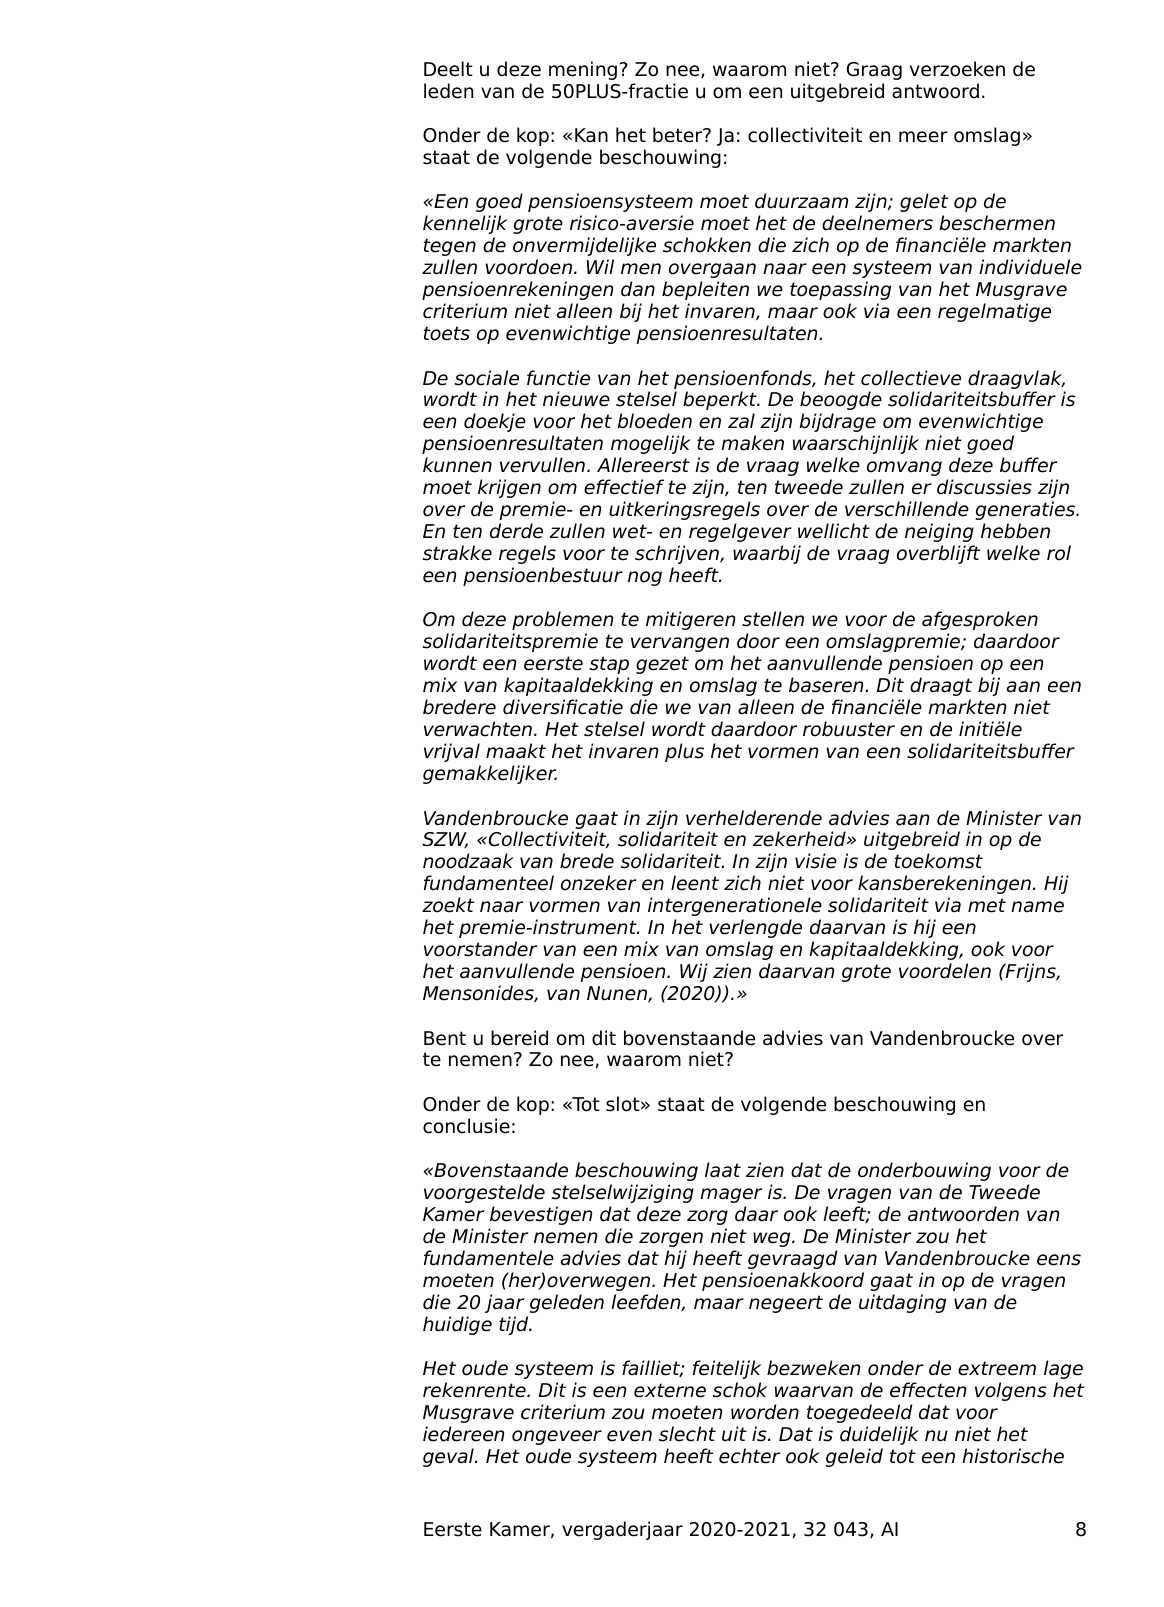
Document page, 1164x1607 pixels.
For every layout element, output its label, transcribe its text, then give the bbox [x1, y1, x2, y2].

text Onder de kop: «Kan het beter? Ja: collectiviteit en meer omslag» staat de volgende beschouwing: [422, 125, 1087, 169]
text Het oude systeem is failliet; feitelijk bezweken onder de extreem lage rekenrente. Dit is een externe schok waarvan de effecten volgens het Musgrave criterium zou moeten worden toegedeeld dat voor iedereen ongeveer even slecht uit is. Dat is duidelijk nu niet het geval. Het oude systeem heeft echter ook geleid tot een historische [422, 1358, 1087, 1468]
text Vandenbroucke gaat in zijn verhelderende advies aan de Minister van SZW, «Collectiviteit, solidariteit en zekerheid» uitgebreid in op de noodzaak van brede solidariteit. In zijn visie is de toekomst fundamenteel onzeker en leent zich niet voor kansberekeningen. Hij zoekt naar vormen van intergenerationele solidariteit via met name het premie-instrument. In het verlengde daarvan is hij een voorstander van een mix van omslag en kapitaaldekking, ook voor het aanvullende pensioen. Wij zien daarvan grote voordelen (Frijns, Mensonides, van Nunen, (2020)).» [422, 807, 1087, 1005]
text De sociale functie van het pensioenfonds, het collectieve draagvlak, wordt in het nieuwe stelsel beperkt. De beoogde solidariteitsbuffer is een doekje voor het bloeden en zal zijn bijdrage om evenwichtige pensioenresultaten mogelijk te maken waarschijnlijk niet goed kunnen vervullen. Allereerst is de vraag welke omvang deze buffer moet krijgen om effectief te zijn, ten tweede zullen er discussies zijn over de premie- en uitkeringsregels over de verschillende generaties. En ten derde zullen wet- en regelgever wellicht de neiging hebben strakke regels voor te schrijven, waarbij de vraag overblijft welke rol een pensioenbestuur nog heeft. [422, 367, 1087, 587]
text «Bovenstaande beschouwing laat zien dat de onderbouwing voor de voorgestelde stelselwijziging mager is. De vragen van de Tweede Kamer bevestigen dat deze zorg daar ook leeft; de antwoorden van de Minister nemen die zorgen niet weg. De Minister zou het fundamentele advies dat hij heeft gevraagd van Vandenbroucke eens moeten (her)overwegen. Het pensioenakkoord gaat in op de vragen die 20 jaar geleden leefden, maar negeert de uitdaging van de huidige tijd. [422, 1160, 1087, 1336]
text Bent u bereid om dit bovenstaande advies van Vandenbroucke over te nemen? Zo nee, waarom niet? [422, 1027, 1087, 1071]
text «Een goed pensioensysteem moet duurzaam zijn; gelet op de kennelijk grote risico-aversie moet het de deelnemers beschermen tegen de onvermijdelijke schokken die zich op de financiële markten zullen voordoen. Wil men overgaan naar een systeem van individuele pensioenrekeningen dan bepleiten we toepassing van het Musgrave criterium niet alleen bij het invaren, maar ook via een regelmatige toets op evenwichtige pensioenresultaten. [422, 191, 1087, 345]
text Onder de kop: «Tot slot» staat de volgende beschouwing en conclusie: [422, 1093, 1087, 1137]
text Om deze problemen te mitigeren stellen we voor de afgesproken solidariteitspremie te vervangen door een omslagpremie; daardoor wordt een eerste stap gezet om het aanvullende pensioen op een mix van kapitaaldekking en omslag te baseren. Dit draagt bij aan een bredere diversificatie die we van alleen de financiële markten niet verwachten. Het stelsel wordt daardoor robuuster en de initiële vrijval maakt het invaren plus het vormen van een solidariteitsbuffer gemakkelijker. [422, 609, 1087, 785]
text Deelt u deze mening? Zo nee, waarom niet? Graag verzoeken de leden van de 50PLUS-fractie u om een uitgebreid antwoord. [422, 59, 1087, 103]
